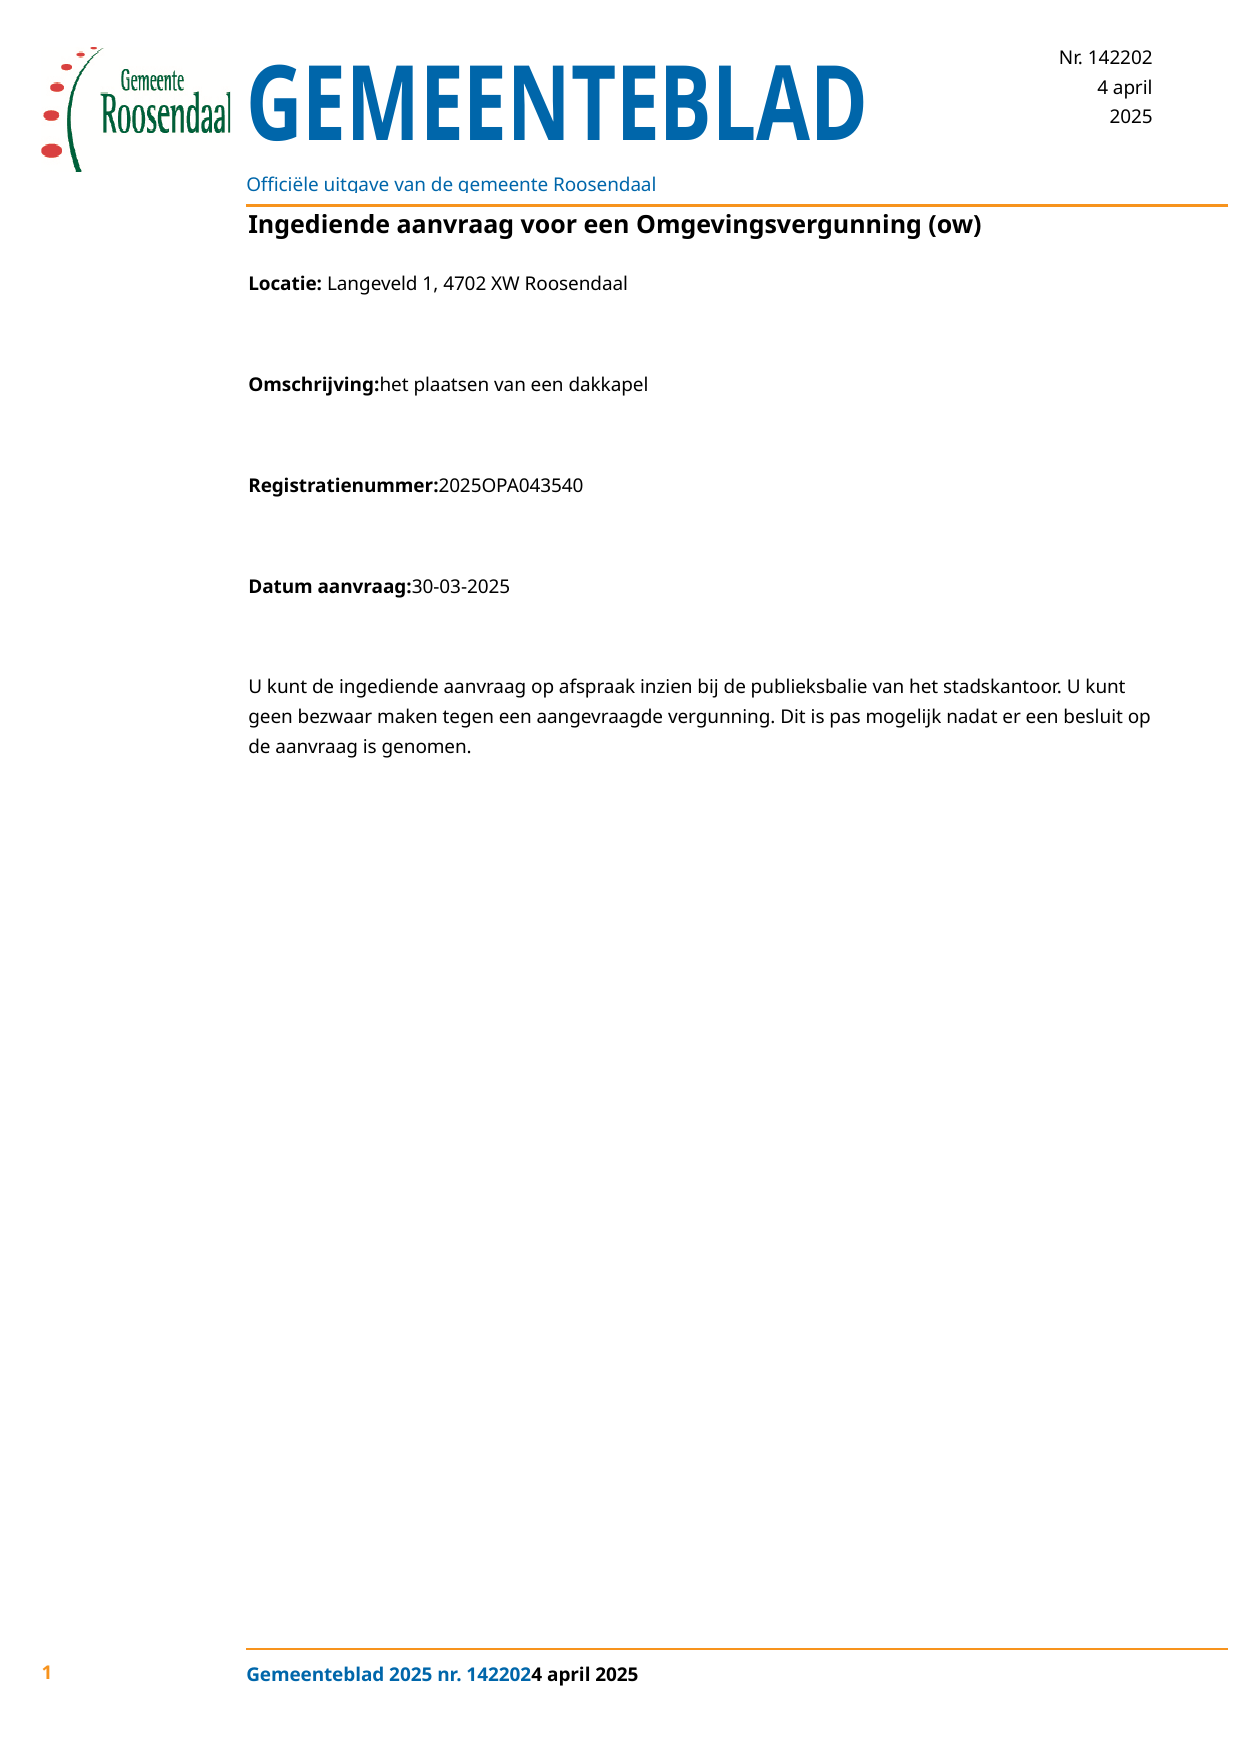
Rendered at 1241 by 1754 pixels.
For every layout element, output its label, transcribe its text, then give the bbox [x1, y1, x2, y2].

text U kunt de ingediende aanvraag op afspraak inzien bij de publieksbalie van het stadskantoor. U kunt geen bezwaar maken tegen een aangevraagde vergunning. Dit is pas mogelijk nadat er een besluit op de aanvraag is genomen. [248, 674, 1152, 758]
picture [41, 47, 231, 172]
text Locatie: Langeveld 1, 4702 XW Roosendaal [248, 270, 1152, 296]
text Omschrijving:het plaatsen van een dakkapel [248, 371, 1152, 397]
text Ingediende aanvraag voor een Omgevingsvergunning (ow) [248, 207, 1152, 241]
text Registratienummer:2025OPA043540 [248, 472, 1152, 498]
text Datum aanvraag:30-03-2025 [248, 573, 1152, 598]
